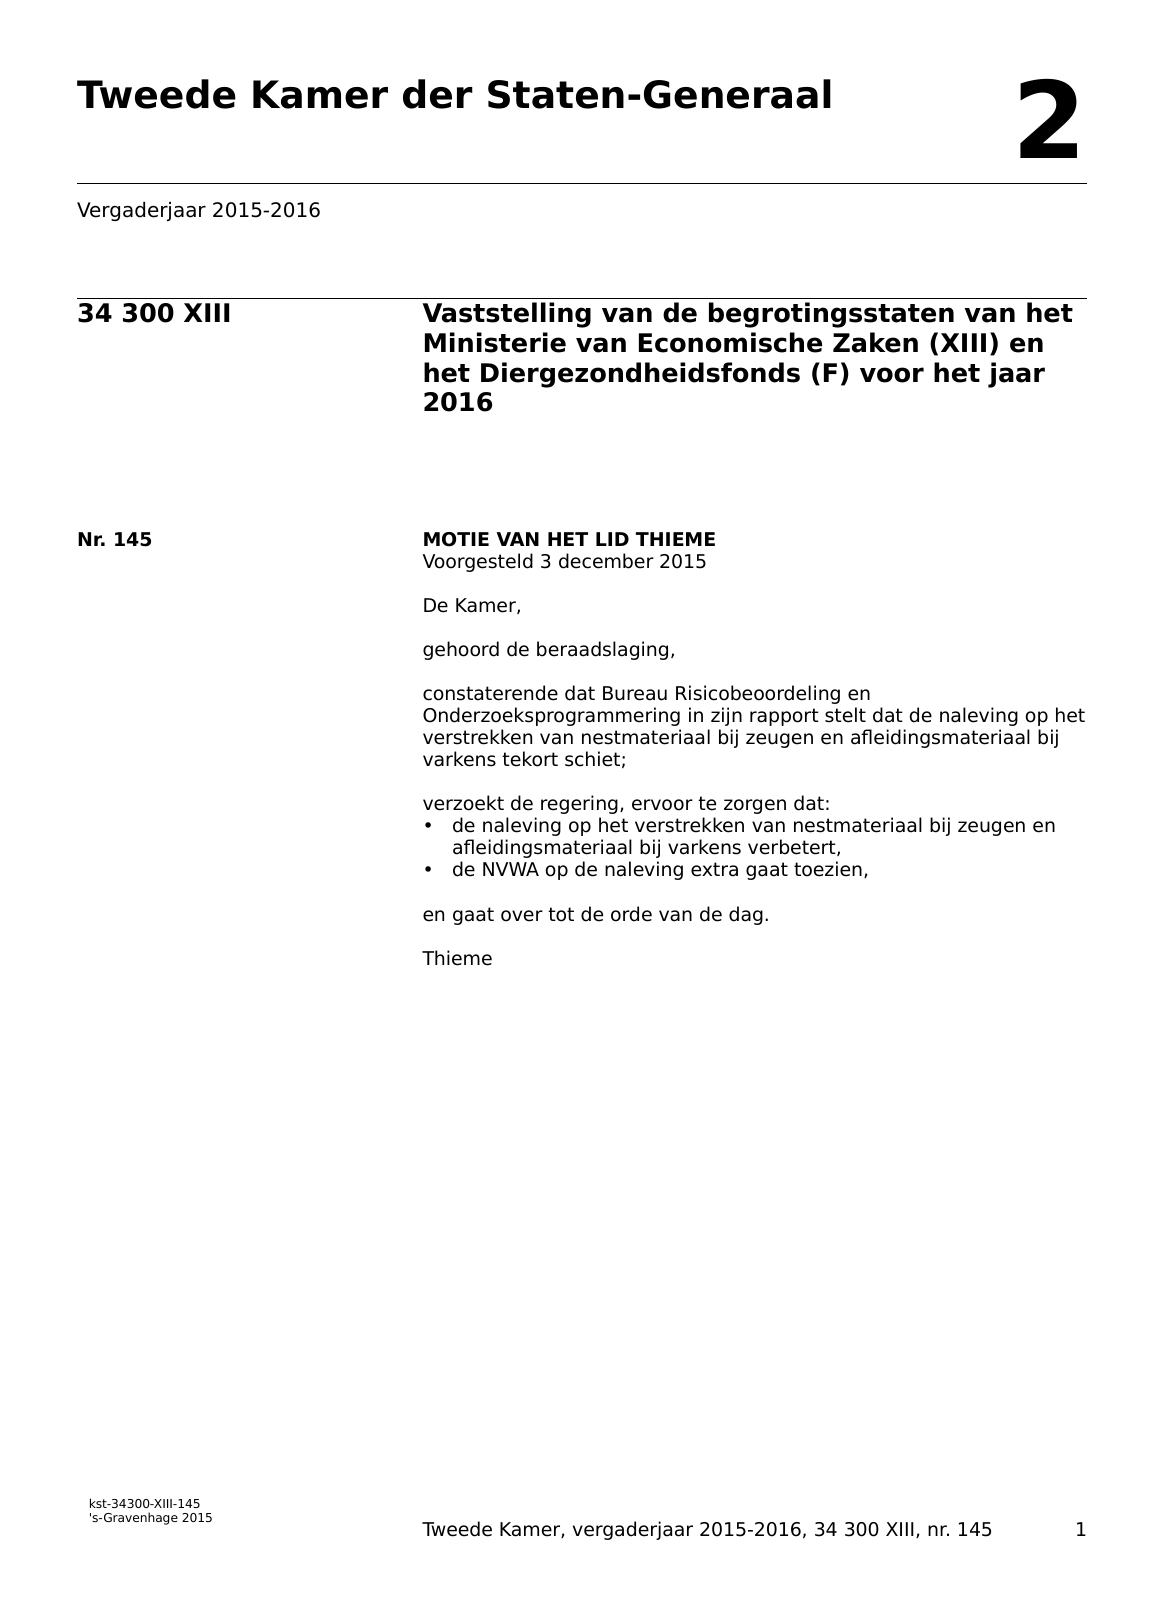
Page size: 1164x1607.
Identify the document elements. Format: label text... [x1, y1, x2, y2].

table_header 2 [886, 59, 1087, 183]
subtitle Nr. 145 MOTIE VAN HET LID THIEME [77, 529, 1087, 551]
subtitle 34 300 XIII Vaststelling van de begrotingsstaten van het Ministerie van Economische Zaken (XIII) en het Diergezondheidsfonds (F) voor het jaar 2016 [77, 299, 1087, 418]
text verzoekt de regering, ervoor te zorgen dat: [422, 793, 1087, 815]
text Voorgesteld 3 december 2015 [422, 551, 1087, 573]
table_header Tweede Kamer der Staten-Generaal [77, 59, 886, 183]
text Thieme [422, 948, 1087, 969]
text en gaat over tot de orde van de dag. [422, 903, 1087, 925]
table_cell Vergaderjaar 2015-2016 [77, 184, 1087, 298]
text • de naleving op het verstrekken van nestmateriaal bij zeugen en afleidingsmateriaal bij varkens verbetert, [422, 815, 1087, 859]
text kst-34300-XIII-145 [88, 1497, 323, 1511]
text 's-Gravenhage 2015 [88, 1511, 323, 1525]
text constaterende dat Bureau Risicobeoordeling en Onderzoeksprogrammering in zijn rapport stelt dat de naleving op het verstrekken van nestmateriaal bij zeugen en afleidingsmateriaal bij varkens tekort schiet; [422, 683, 1087, 771]
text • de NVWA op de naleving extra gaat toezien, [422, 859, 1087, 881]
text De Kamer, [422, 595, 1087, 617]
text gehoord de beraadslaging, [422, 639, 1087, 661]
